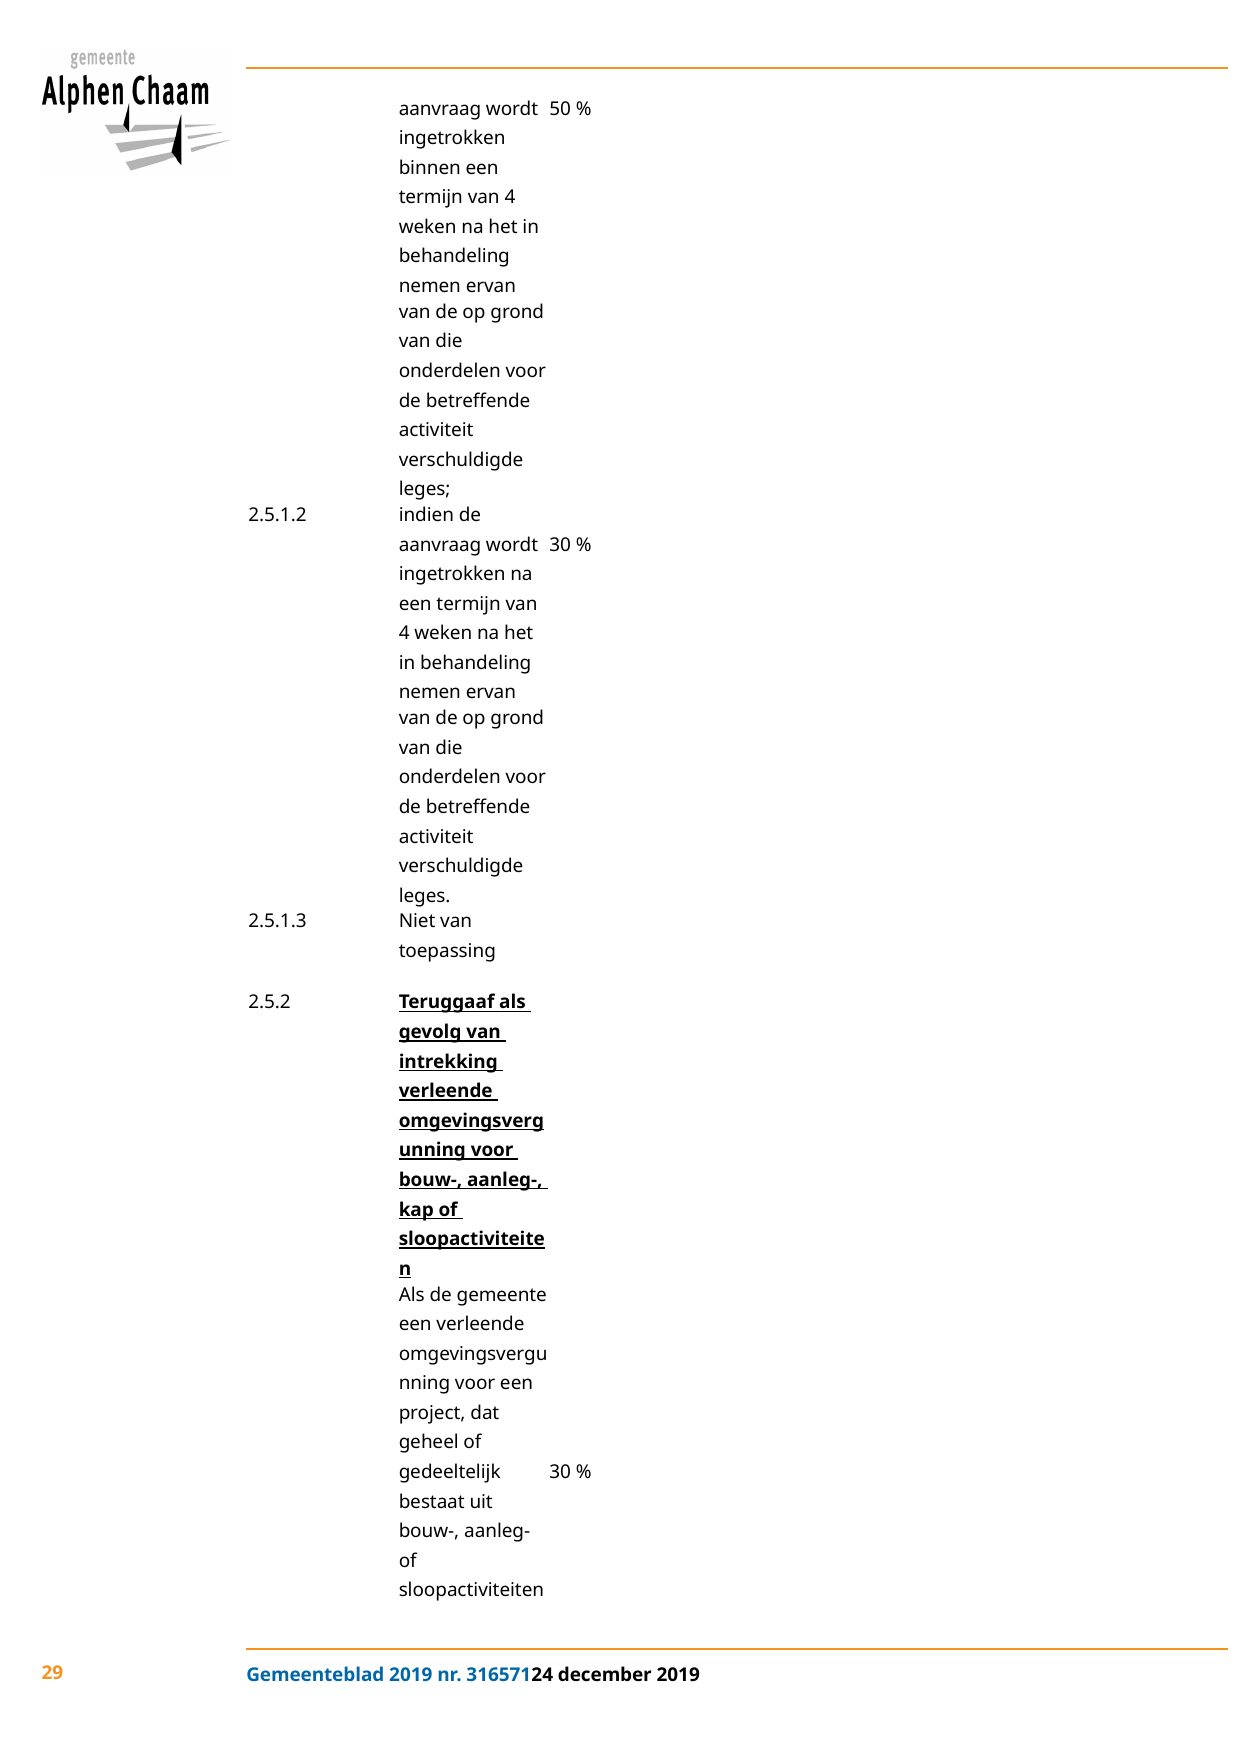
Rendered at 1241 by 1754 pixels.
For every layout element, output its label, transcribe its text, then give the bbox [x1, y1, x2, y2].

table_cell [549, 989, 700, 1281]
table_cell [549, 298, 700, 501]
table_cell [549, 705, 700, 908]
table_cell [248, 298, 398, 501]
table_cell [248, 705, 398, 908]
table_cell Niet van toepassing [399, 908, 549, 963]
table_cell [549, 908, 700, 963]
table_cell [549, 963, 700, 989]
table_cell 30 % [549, 501, 700, 704]
table_cell [399, 963, 549, 989]
table_cell indien de aanvraag wordt ingetrokken na een termijn van 4 weken na het in behandeling nemen ervan [399, 501, 549, 704]
table_cell [248, 1281, 398, 1602]
table_cell 2.5.2 [248, 989, 398, 1281]
table_cell 2.5.1.2 [248, 501, 398, 704]
table_cell van de op grond van die onderdelen voor de betreffende activiteit verschuldigde leges. [399, 705, 549, 908]
table_cell van de op grond van die onderdelen voor de betreffende activiteit verschuldigde leges; [399, 298, 549, 501]
table_cell [248, 963, 398, 989]
table_cell Teruggaaf als gevolg van intrekking verleende omgevingsvergunning voor bouw-, aanleg-, kap of sloopactiviteiten [399, 989, 549, 1281]
table_cell 30 % [549, 1281, 700, 1602]
table_cell 2.5.1.3 [248, 908, 398, 963]
table_cell Als de gemeente een verleende omgevingsvergunning voor een project, dat geheel of gedeeltelijk bestaat uit bouw-, aanleg- of sloopactiviteiten [399, 1281, 549, 1602]
table_cell 50 % [549, 95, 700, 298]
table_cell [248, 95, 398, 298]
picture [41, 47, 231, 172]
table_cell aanvraag wordt ingetrokken binnen een termijn van 4 weken na het in behandeling nemen ervan [399, 95, 549, 298]
